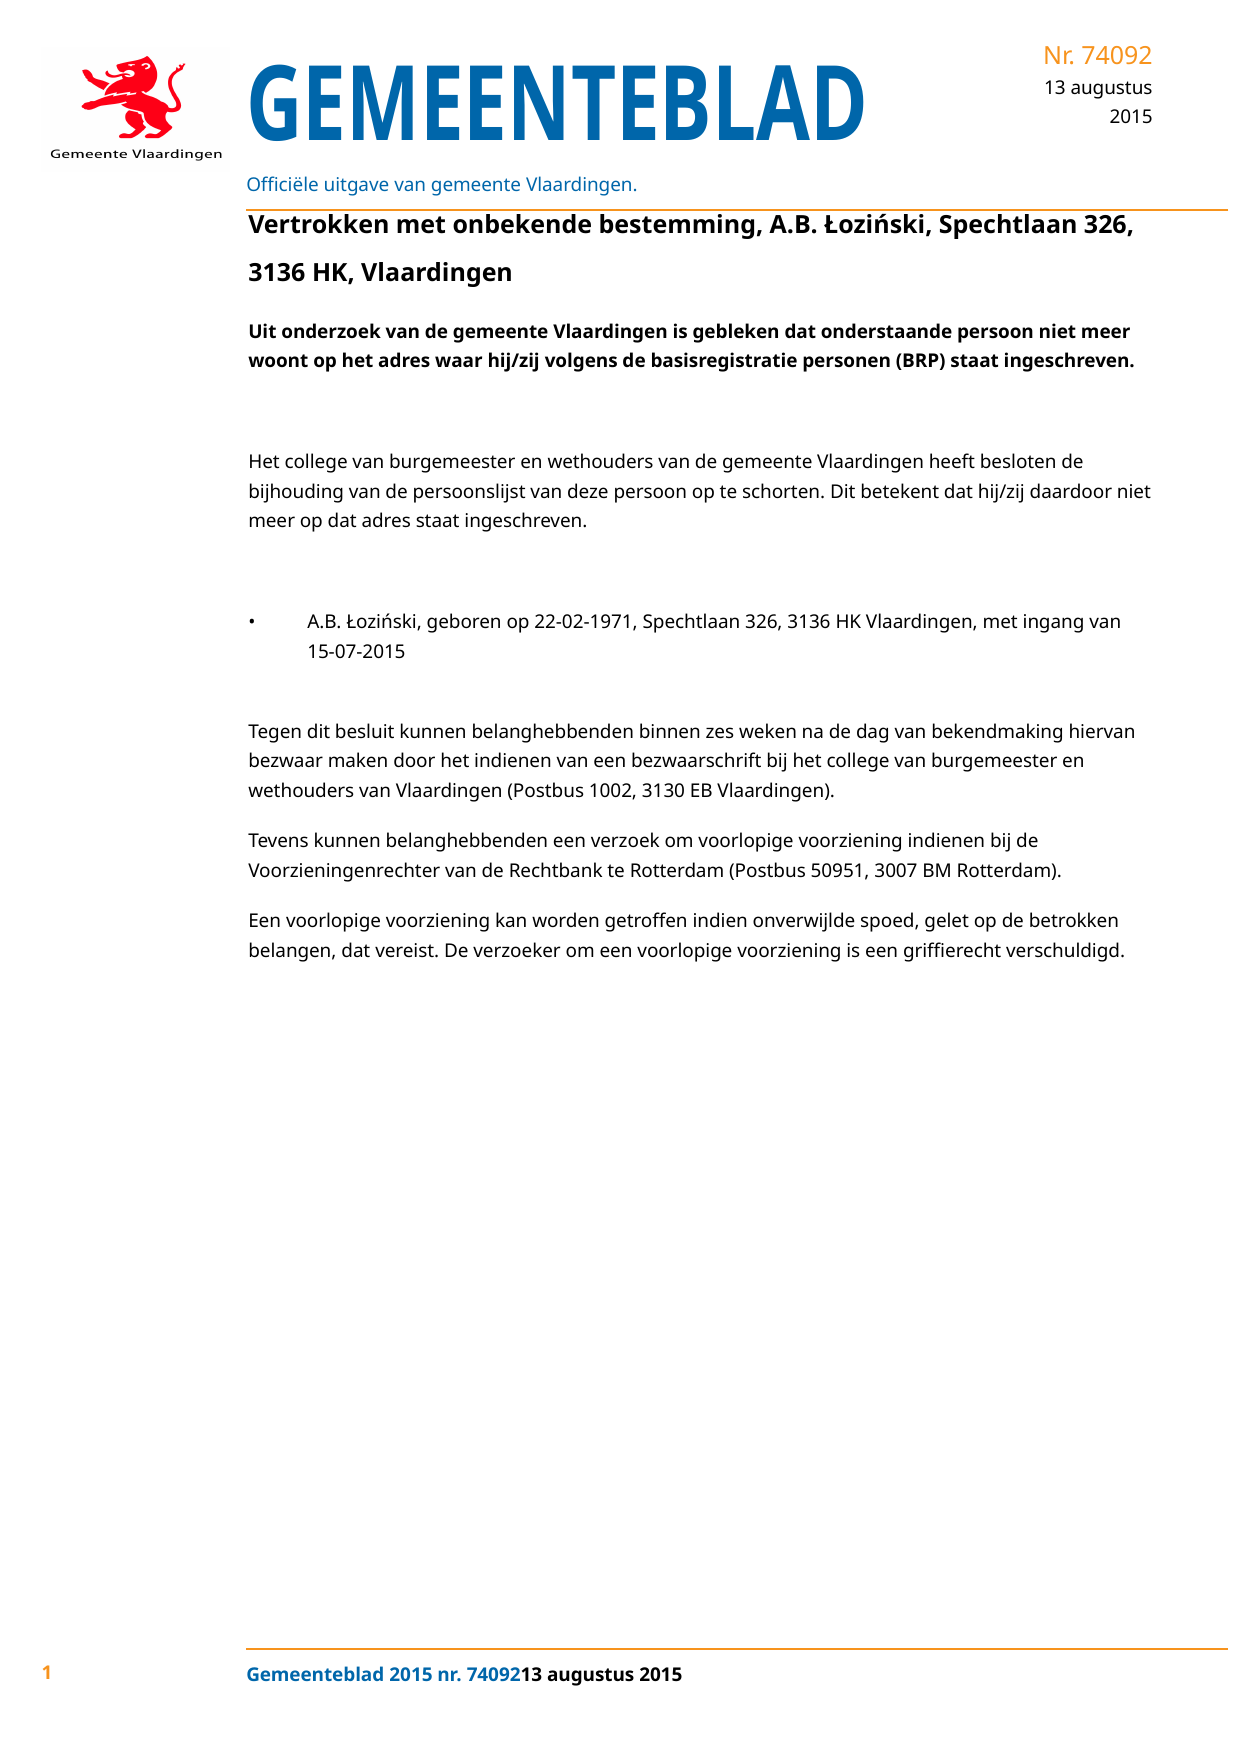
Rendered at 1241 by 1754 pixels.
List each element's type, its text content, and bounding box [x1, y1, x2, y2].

picture [41, 47, 231, 172]
text Het college van burgemeester en wethouders van de gemeente Vlaardingen heeft besloten de bijhouding van de persoonslijst van deze persoon op te schorten. Dit betekent dat hij/zij daardoor niet meer op dat adres staat ingeschreven. [248, 448, 1152, 533]
text Tegen dit besluit kunnen belanghebbenden binnen zes weken na de dag van bekendmaking hiervan bezwaar maken door het indienen van een bezwaarschrift bij het college van burgemeester en wethouders van Vlaardingen (Postbus 1002, 3130 EB Vlaardingen). [248, 718, 1152, 803]
text Een voorlopige voorziening kan worden getroffen indien onverwijlde spoed, gelet op de betrokken belangen, dat vereist. De verzoeker om een voorlopige voorziening is een griffierecht verschuldigd. [248, 907, 1152, 963]
list A.B. Łoziński, geboren op 22-02-1971, Spechtlaan 326, 3136 HK Vlaardingen, met ingang van 15-07-2015 [248, 608, 1152, 664]
text Uit onderzoek van de gemeente Vlaardingen is gebleken dat onderstaande persoon niet meer woont op het adres waar hij/zij volgens de basisregistratie personen (BRP) staat ingeschreven. [248, 318, 1152, 373]
text Tevens kunnen belanghebbenden een verzoek om voorlopige voorziening indienen bij de Voorzieningenrechter van de Rechtbank te Rotterdam (Postbus 50951, 3007 BM Rotterdam). [248, 827, 1152, 883]
text Vertrokken met onbekende bestemming, A.B. Łoziński, Spechtlaan 326, 3136 HK, Vlaardingen [248, 211, 1152, 288]
